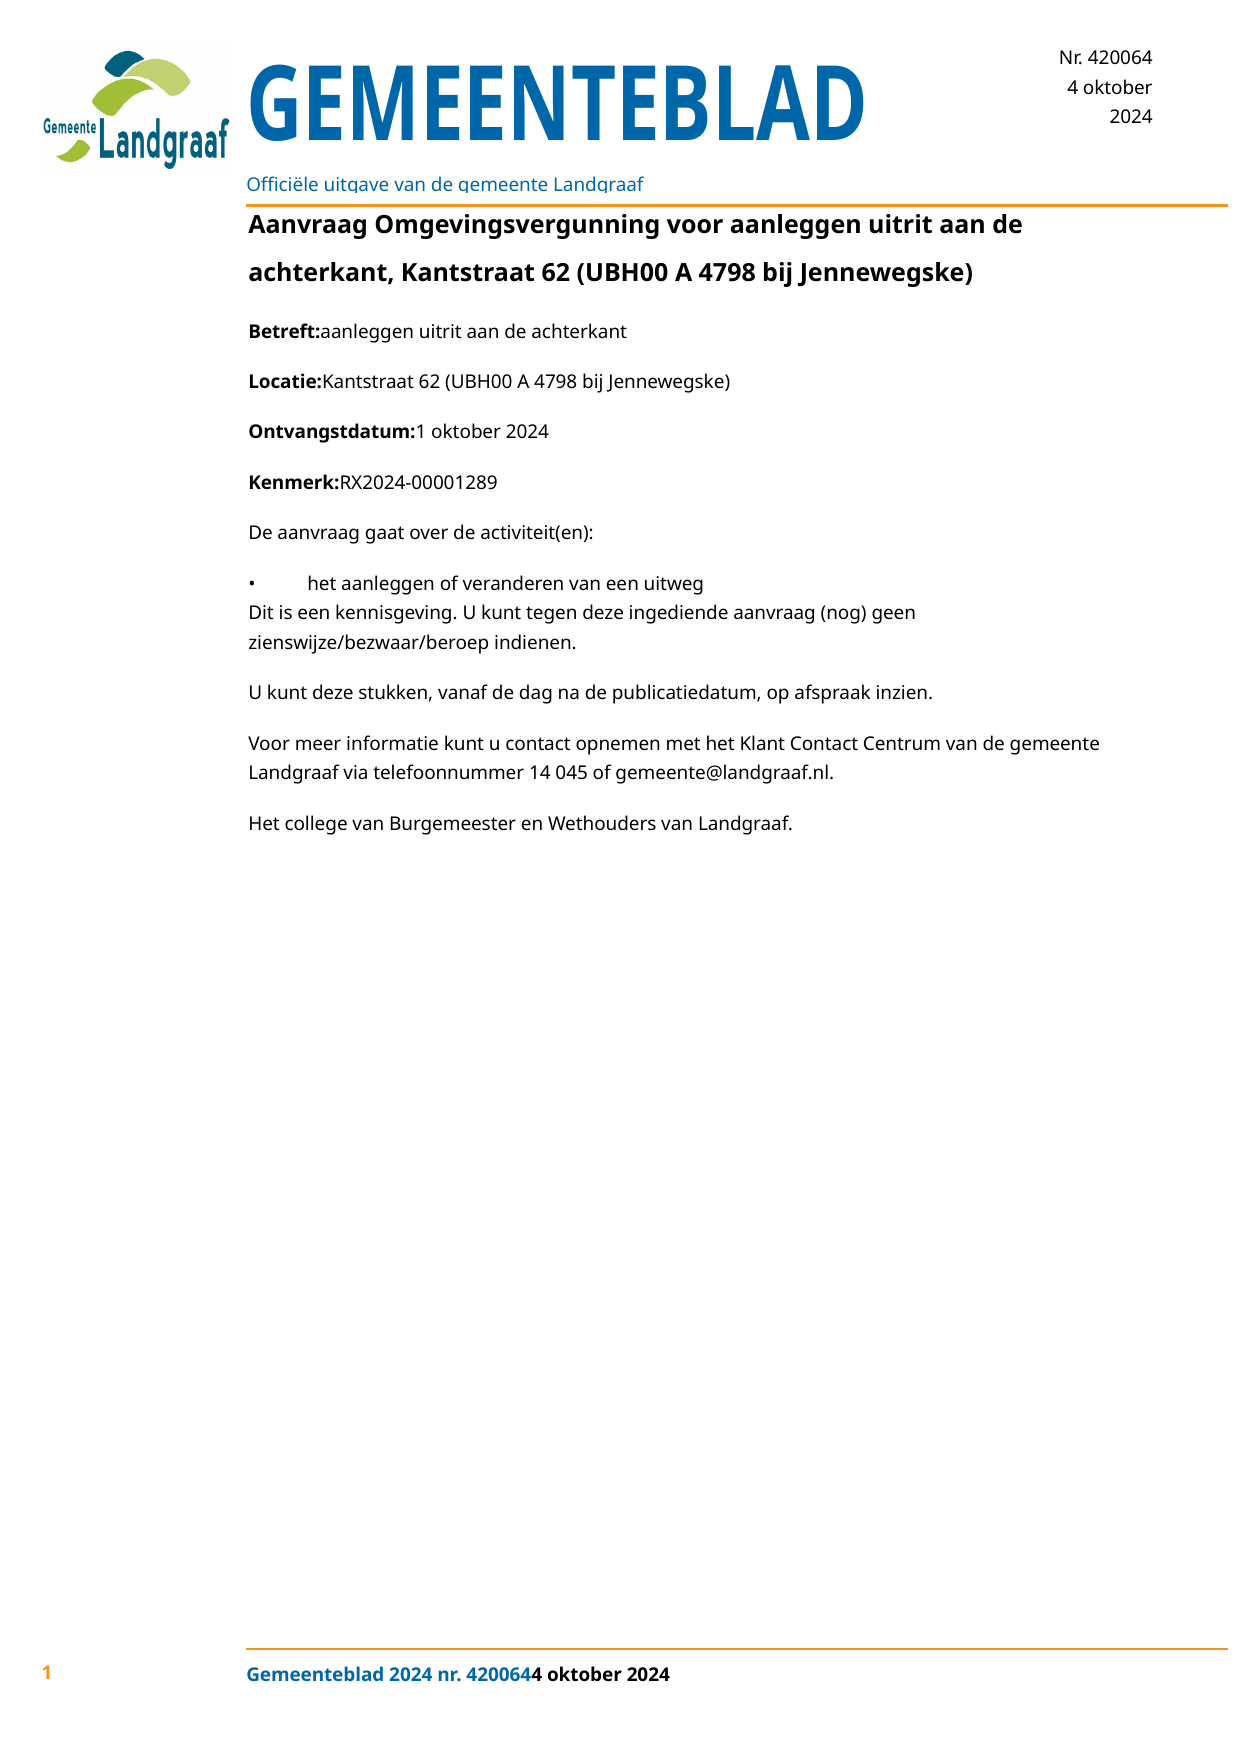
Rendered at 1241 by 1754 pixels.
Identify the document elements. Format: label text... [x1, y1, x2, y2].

text Voor meer informatie kunt u contact opnemen met het Klant Contact Centrum van de gemeente Landgraaf via telefoonnummer 14 045 of gemeente@landgraaf.nl. [248, 730, 1152, 785]
picture [41, 47, 231, 172]
text Aanvraag Omgevingsvergunning voor aanleggen uitrit aan de achterkant, Kantstraat 62 (UBH00 A 4798 bij Jennewegske) [248, 207, 1152, 288]
list het aanleggen of veranderen van een uitweg [248, 570, 1152, 596]
text Locatie:Kantstraat 62 (UBH00 A 4798 bij Jennewegske) [248, 368, 1152, 394]
text U kunt deze stukken, vanaf de dag na de publicatiedatum, op afspraak inzien. [248, 679, 1152, 705]
text Het college van Burgemeester en Wethouders van Landgraaf. [248, 810, 1152, 836]
text Ontvangstdatum:1 oktober 2024 [248, 419, 1152, 444]
text De aanvraag gaat over de activiteit(en): [248, 519, 1152, 545]
text Dit is een kennisgeving. U kunt tegen deze ingediende aanvraag (nog) geen zienswijze/bezwaar/beroep indienen. [248, 599, 1152, 655]
text Kenmerk:RX2024-00001289 [248, 469, 1152, 495]
text Betreft:aanleggen uitrit aan de achterkant [248, 318, 1152, 344]
